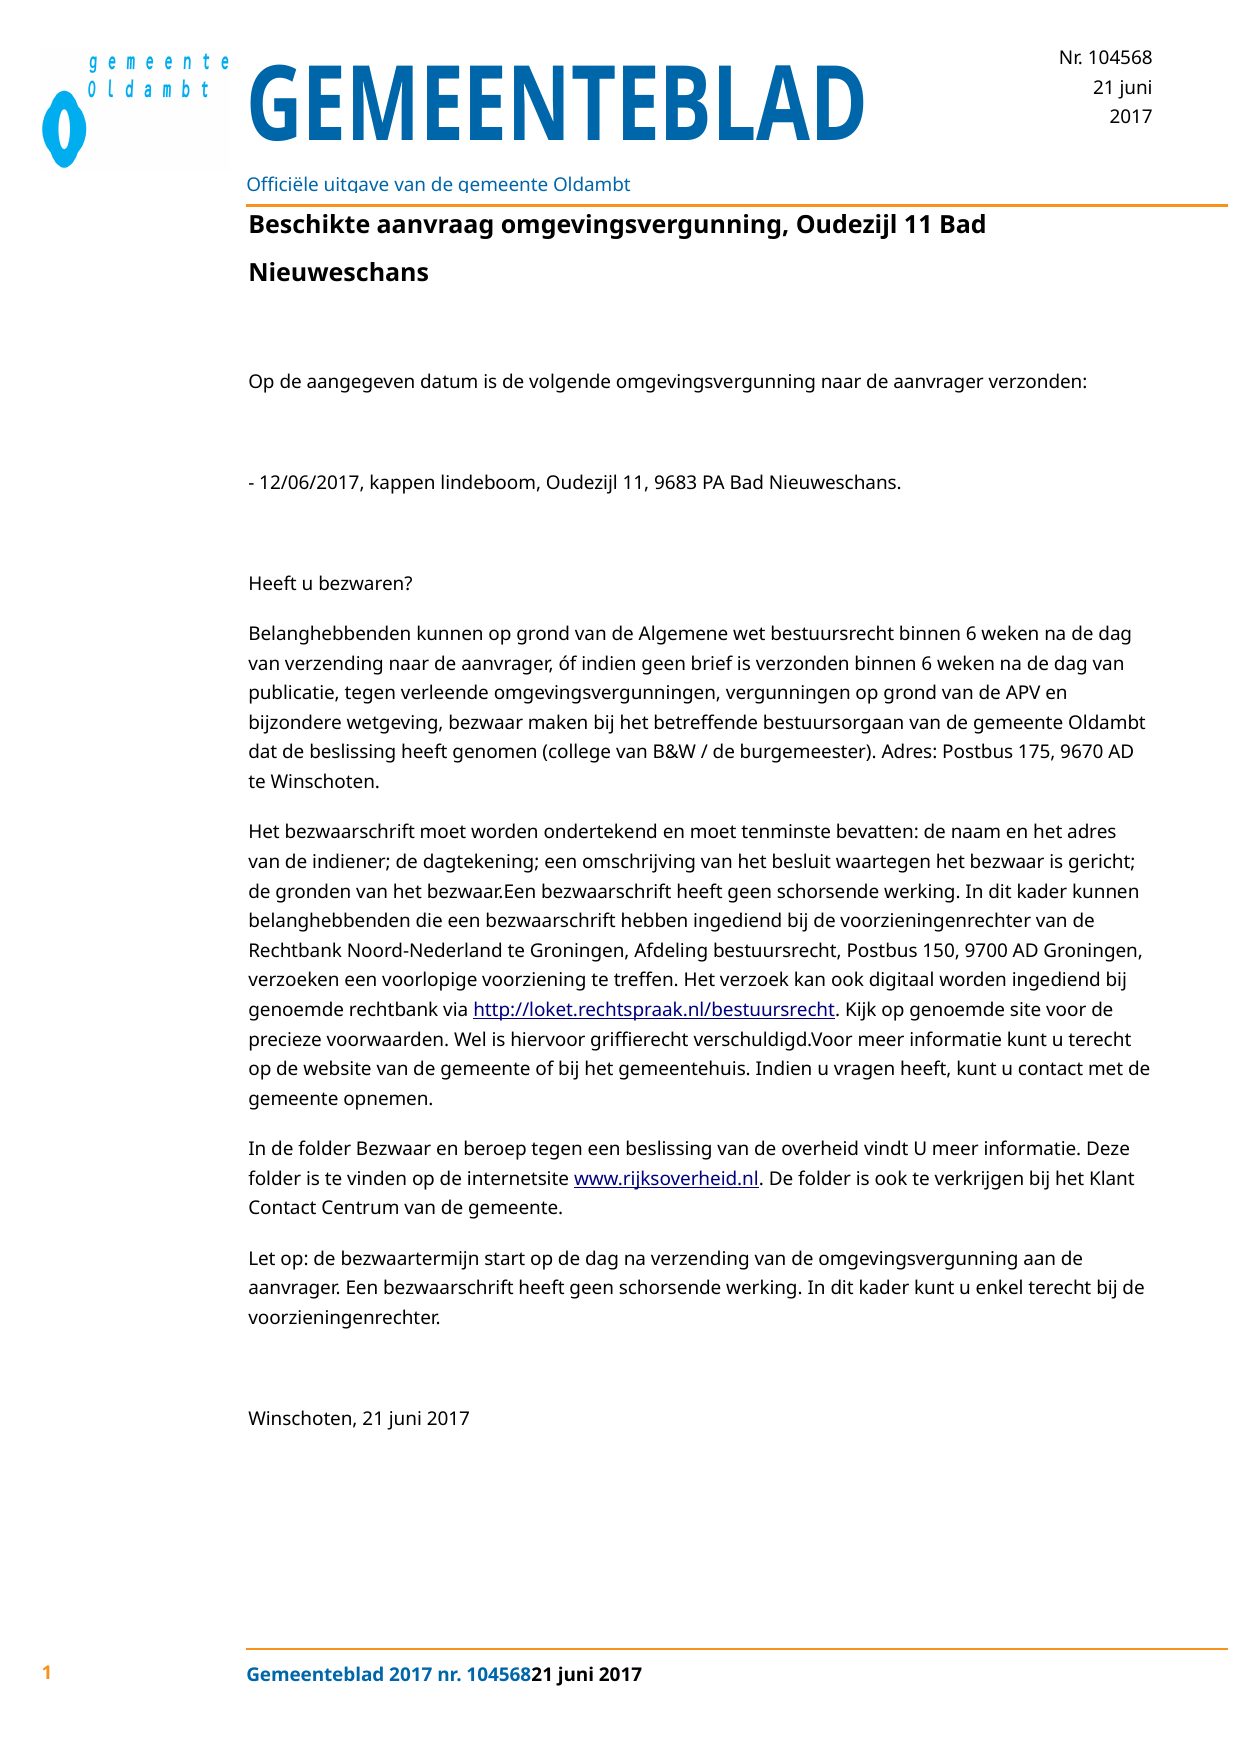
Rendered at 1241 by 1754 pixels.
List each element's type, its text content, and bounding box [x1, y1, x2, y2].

text - 12/06/2017, kappen lindeboom, Oudezijl 11, 9683 PA Bad Nieuweschans. [248, 469, 1152, 495]
text Belanghebbenden kunnen op grond van de Algemene wet bestuursrecht binnen 6 weken na de dag van verzending naar de aanvrager, óf indien geen brief is verzonden binnen 6 weken na de dag van publicatie, tegen verleende omgevingsvergunningen, vergunningen op grond van de APV en bijzondere wetgeving, bezwaar maken bij het betreffende bestuursorgaan van de gemeente Oldambt dat de beslissing heeft genomen (college van B&W / de burgemeester). Adres: Postbus 175, 9670 AD te Winschoten. [248, 620, 1152, 794]
text Beschikte aanvraag omgevingsvergunning, Oudezijl 11 Bad Nieuweschans [248, 207, 1152, 288]
text Let op: de bezwaartermijn start op de dag na verzending van de omgevingsvergunning aan de aanvrager. Een bezwaarschrift heeft geen schorsende werking. In dit kader kunt u enkel terecht bij de voorzieningenrechter. [248, 1245, 1152, 1330]
picture [41, 47, 231, 172]
text Op de aangegeven datum is de volgende omgevingsvergunning naar de aanvrager verzonden: [248, 368, 1152, 394]
text In de folder Bezwaar en beroep tegen een beslissing van de overheid vindt U meer informatie. Deze folder is te vinden op de internetsite www.rijksoverheid.nl. De folder is ook te verkrijgen bij het Klant Contact Centrum van de gemeente. [248, 1135, 1152, 1220]
text Het bezwaarschrift moet worden ondertekend en moet tenminste bevatten: de naam en het adres van de indiener; de dagtekening; een omschrijving van het besluit waartegen het bezwaar is gericht; de gronden van het bezwaar.Een bezwaarschrift heeft geen schorsende werking. In dit kader kunnen belanghebbenden die een bezwaarschrift hebben ingediend bij de voorzieningenrechter van de Rechtbank Noord-Nederland te Groningen, Afdeling bestuursrecht, Postbus 150, 9700 AD Groningen, verzoeken een voorlopige voorziening te treffen. Het verzoek kan ook digitaal worden ingediend bij genoemde rechtbank via http://loket.rechtspraak.nl/bestuursrecht. Kijk op genoemde site voor de precieze voorwaarden. Wel is hiervoor griffierecht verschuldigd.Voor meer informatie kunt u terecht op de website van de gemeente of bij het gemeentehuis. Indien u vragen heeft, kunt u contact met de gemeente opnemen. [248, 819, 1152, 1111]
text Heeft u bezwaren? [248, 570, 1152, 596]
text Winschoten, 21 juni 2017 [248, 1405, 1152, 1431]
